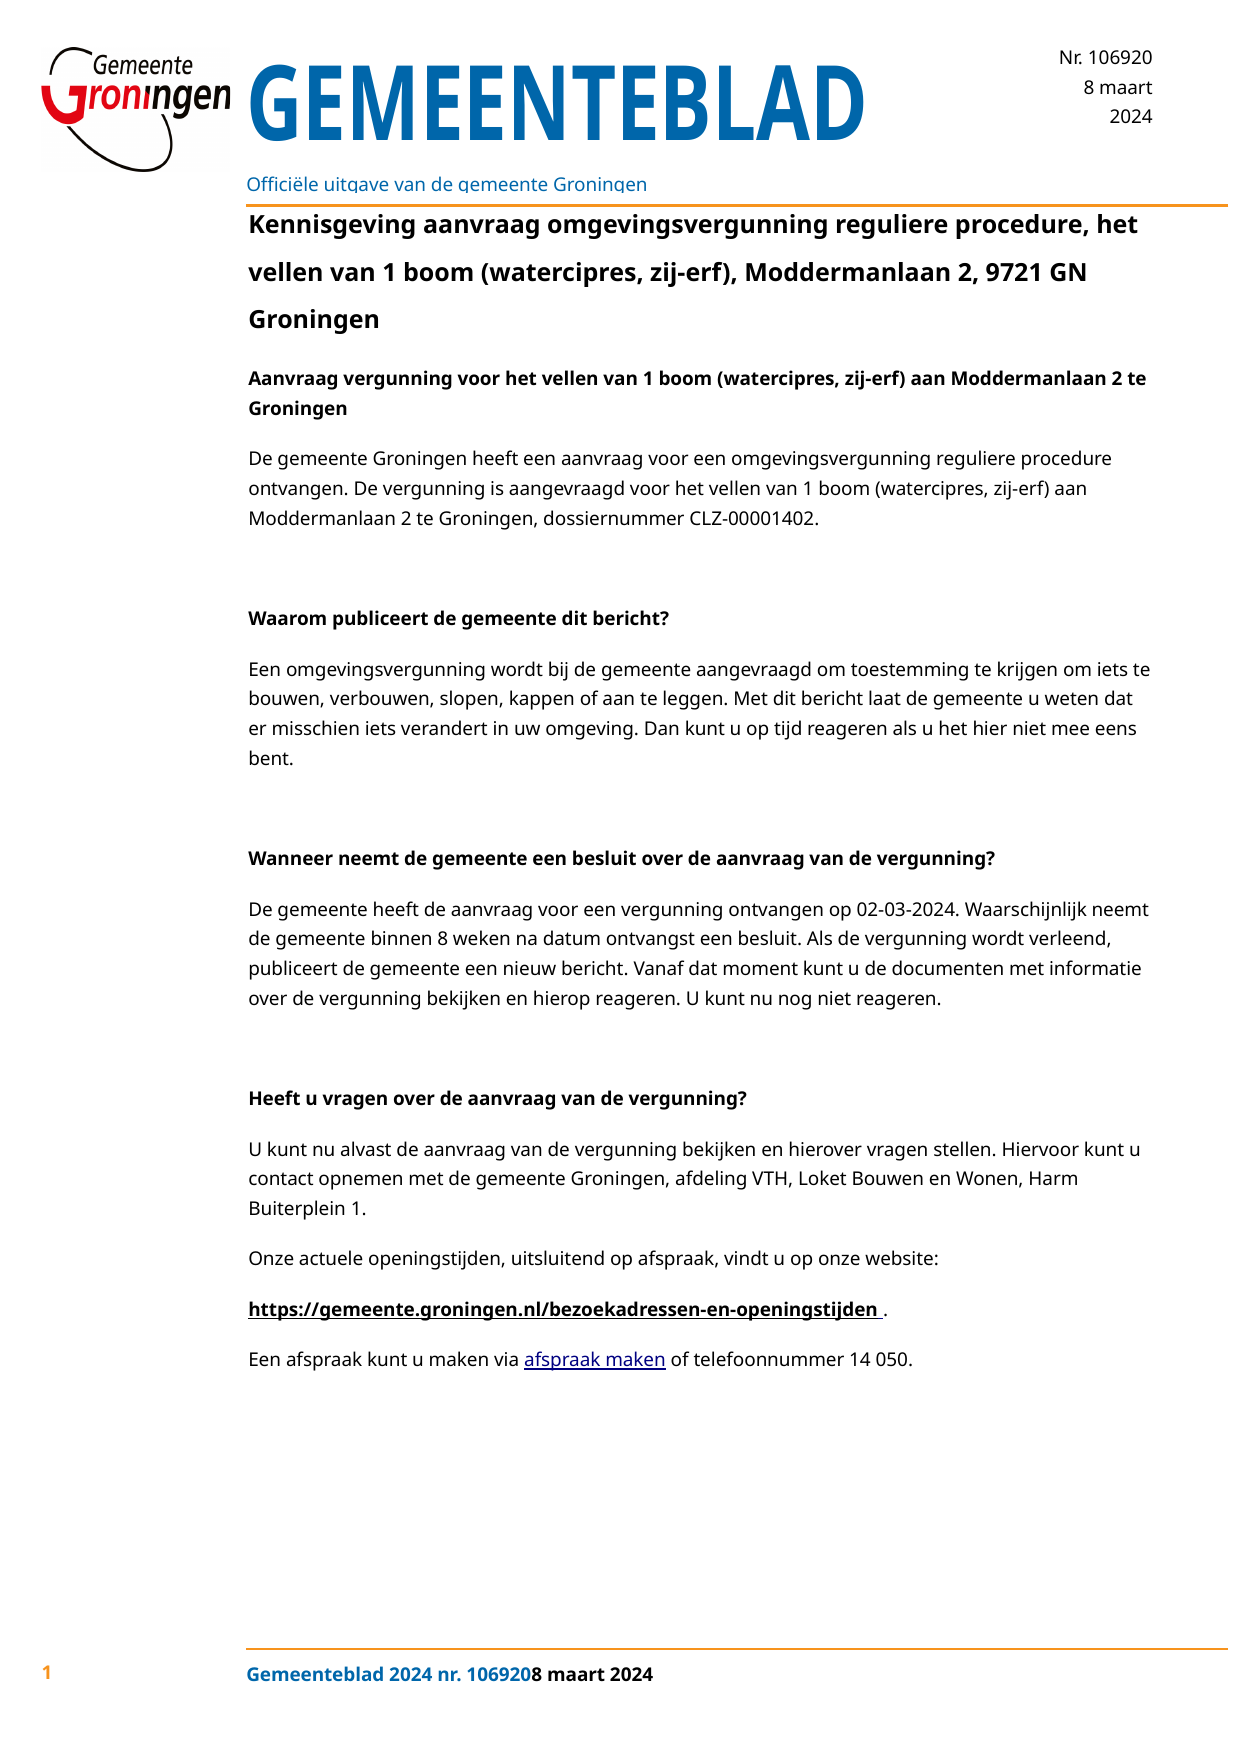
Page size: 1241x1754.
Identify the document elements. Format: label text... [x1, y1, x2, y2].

text Wanneer neemt de gemeente een besluit over de aanvraag van de vergunning? [248, 846, 1152, 871]
picture [41, 47, 231, 172]
text De gemeente heeft de aanvraag voor een vergunning ontvangen op 02-03-2024. Waarschijnlijk neemt de gemeente binnen 8 weken na datum ontvangst een besluit. Als de vergunning wordt verleend, publiceert de gemeente een nieuw bericht. Vanaf dat moment kunt u de documenten met informatie over de vergunning bekijken en hierop reageren. U kunt nu nog niet reageren. [248, 896, 1152, 1010]
text Een omgevingsvergunning wordt bij de gemeente aangevraagd om toestemming te krijgen om iets te bouwen, verbouwen, slopen, kappen of aan te leggen. Met dit bericht laat de gemeente u weten dat er misschien iets verandert in uw omgeving. Dan kunt u op tijd reageren als u het hier niet mee eens bent. [248, 656, 1152, 770]
text Waarom publiceert de gemeente dit bericht? [248, 606, 1152, 631]
text Onze actuele openingstijden, uitsluitend op afspraak, vindt u op onze website: [248, 1246, 1152, 1271]
text Heeft u vragen over de aanvraag van de vergunning? [248, 1086, 1152, 1111]
text Aanvraag vergunning voor het vellen van 1 boom (watercipres, zij-erf) aan Moddermanlaan 2 te Groningen [248, 366, 1152, 421]
text Kennisgeving aanvraag omgevingsvergunning reguliere procedure, het vellen van 1 boom (watercipres, zij-erf), Moddermanlaan 2, 9721 GN Groningen [248, 207, 1152, 336]
text Een afspraak kunt u maken via afspraak maken of telefoonnummer 14 050. [248, 1346, 1152, 1372]
text https://gemeente.groningen.nl/bezoekadressen-en-openingstijden . [248, 1296, 1152, 1322]
text De gemeente Groningen heeft een aanvraag voor een omgevingsvergunning reguliere procedure ontvangen. De vergunning is aangevraagd voor het vellen van 1 boom (watercipres, zij-erf) aan Moddermanlaan 2 te Groningen, dossiernummer CLZ-00001402. [248, 446, 1152, 530]
text U kunt nu alvast de aanvraag van de vergunning bekijken en hierover vragen stellen. Hiervoor kunt u contact opnemen met de gemeente Groningen, afdeling VTH, Loket Bouwen en Wonen, Harm Buiterplein 1. [248, 1136, 1152, 1221]
